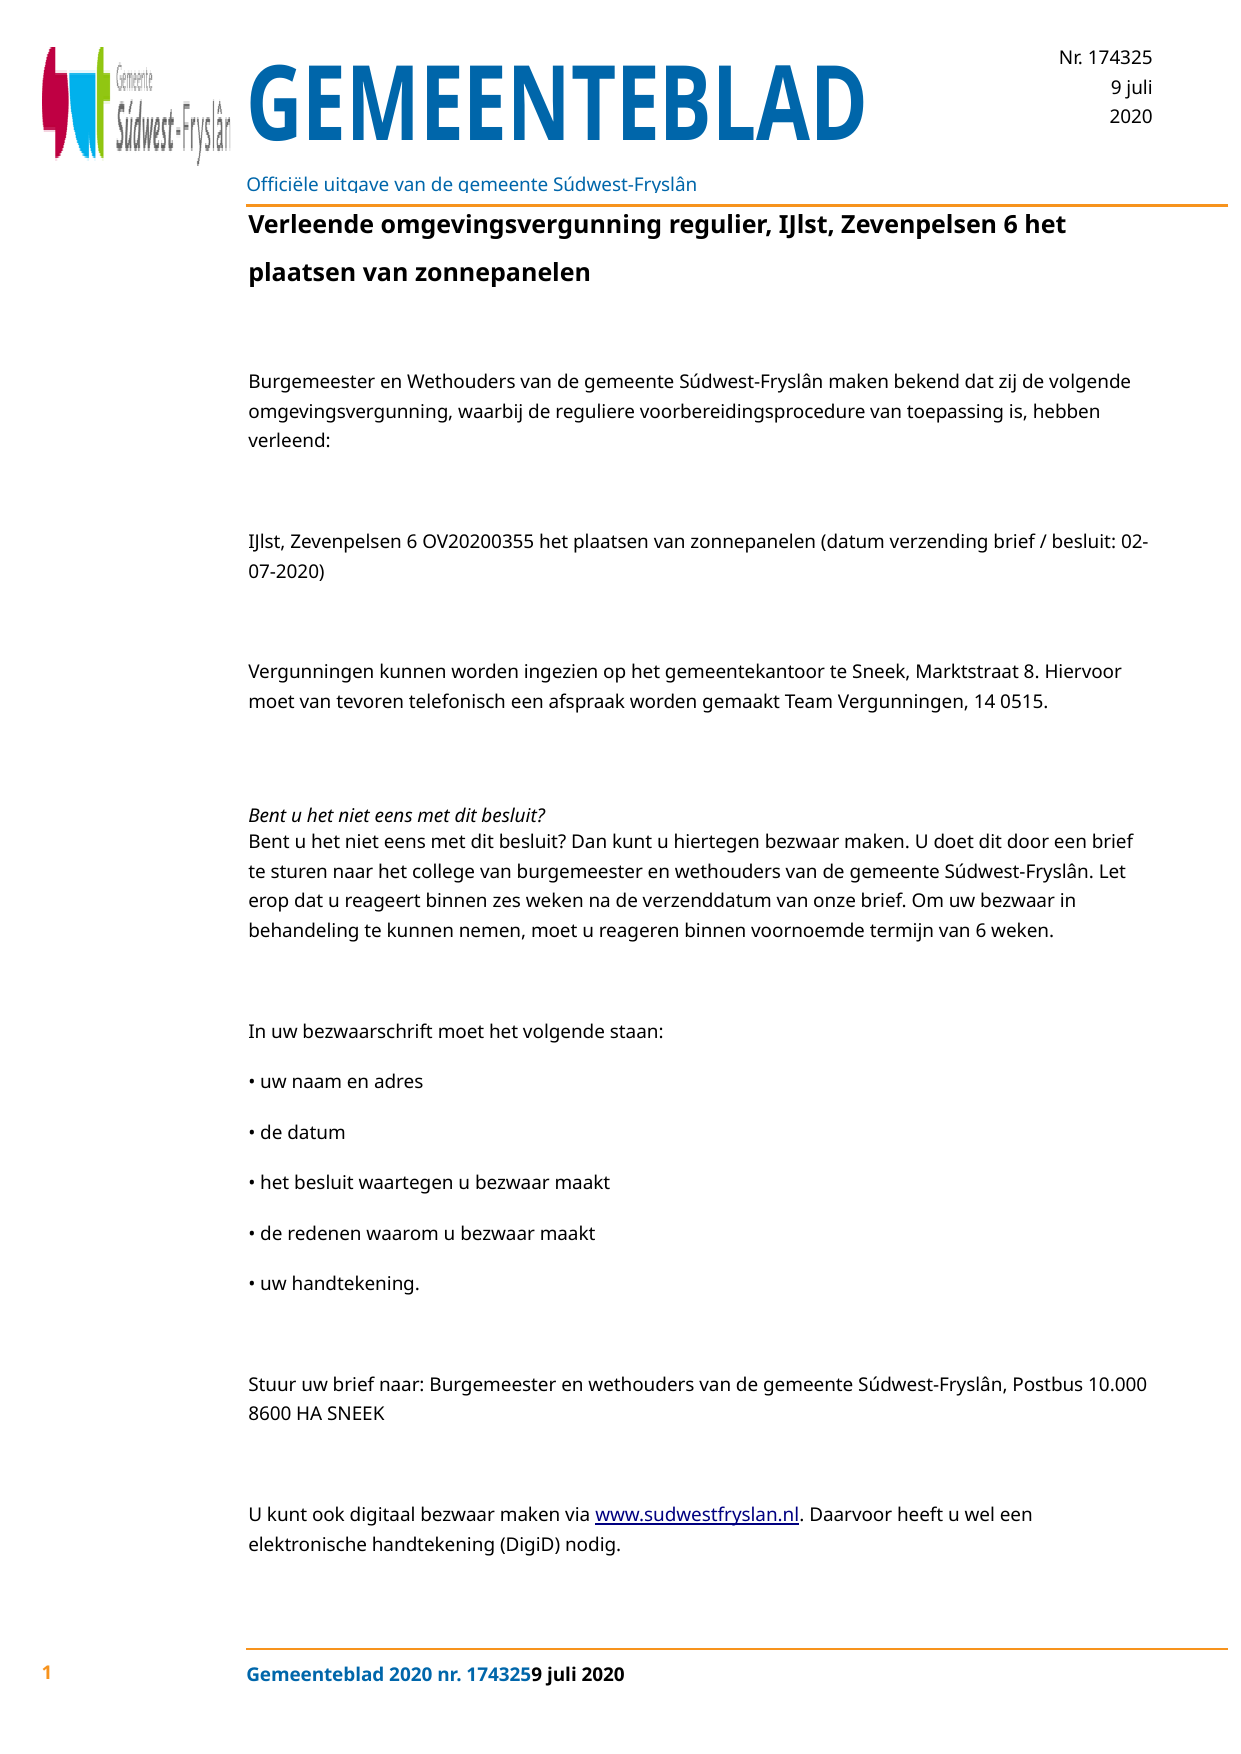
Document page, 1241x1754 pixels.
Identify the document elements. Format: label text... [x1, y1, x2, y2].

text Stuur uw brief naar: Burgemeester en wethouders van de gemeente Súdwest-Fryslân, Postbus 10.000 8600 HA SNEEK [248, 1371, 1152, 1426]
picture [41, 47, 231, 172]
text • uw naam en adres [248, 1068, 1152, 1094]
text Bent u het niet eens met dit besluit? [248, 803, 1152, 828]
text • de datum [248, 1119, 1152, 1144]
text U kunt ook digitaal bezwaar maken via www.sudwestfryslan.nl. Daarvoor heeft u wel een elektronische handtekening (DigiD) nodig. [248, 1501, 1152, 1557]
text Verleende omgevingsvergunning regulier, IJlst, Zevenpelsen 6 het plaatsen van zonnepanelen [248, 207, 1152, 288]
text Bent u het niet eens met dit besluit? Dan kunt u hiertegen bezwaar maken. U doet dit door een brief te sturen naar het college van burgemeester en wethouders van de gemeente Súdwest-Fryslân. Let erop dat u reageert binnen zes weken na de verzenddatum van onze brief. Om uw bezwaar in behandeling te kunnen nemen, moet u reageren binnen voornoemde termijn van 6 weken. [248, 828, 1152, 943]
text In uw bezwaarschrift moet het volgende staan: [248, 1018, 1152, 1044]
text • de redenen waarom u bezwaar maakt [248, 1220, 1152, 1245]
text IJlst, Zevenpelsen 6 OV20200355 het plaatsen van zonnepanelen (datum verzending brief / besluit: 02-07-2020) [248, 528, 1152, 584]
text Vergunningen kunnen worden ingezien op het gemeentekantoor te Sneek, Marktstraat 8. Hiervoor moet van tevoren telefonisch een afspraak worden gemaakt Team Vergunningen, 14 0515. [248, 659, 1152, 714]
text • het besluit waartegen u bezwaar maakt [248, 1169, 1152, 1195]
text • uw handtekening. [248, 1270, 1152, 1296]
text Burgemeester en Wethouders van de gemeente Súdwest-Fryslân maken bekend dat zij de volgende omgevingsvergunning, waarbij de reguliere voorbereidingsprocedure van toepassing is, hebben verleend: [248, 368, 1152, 453]
